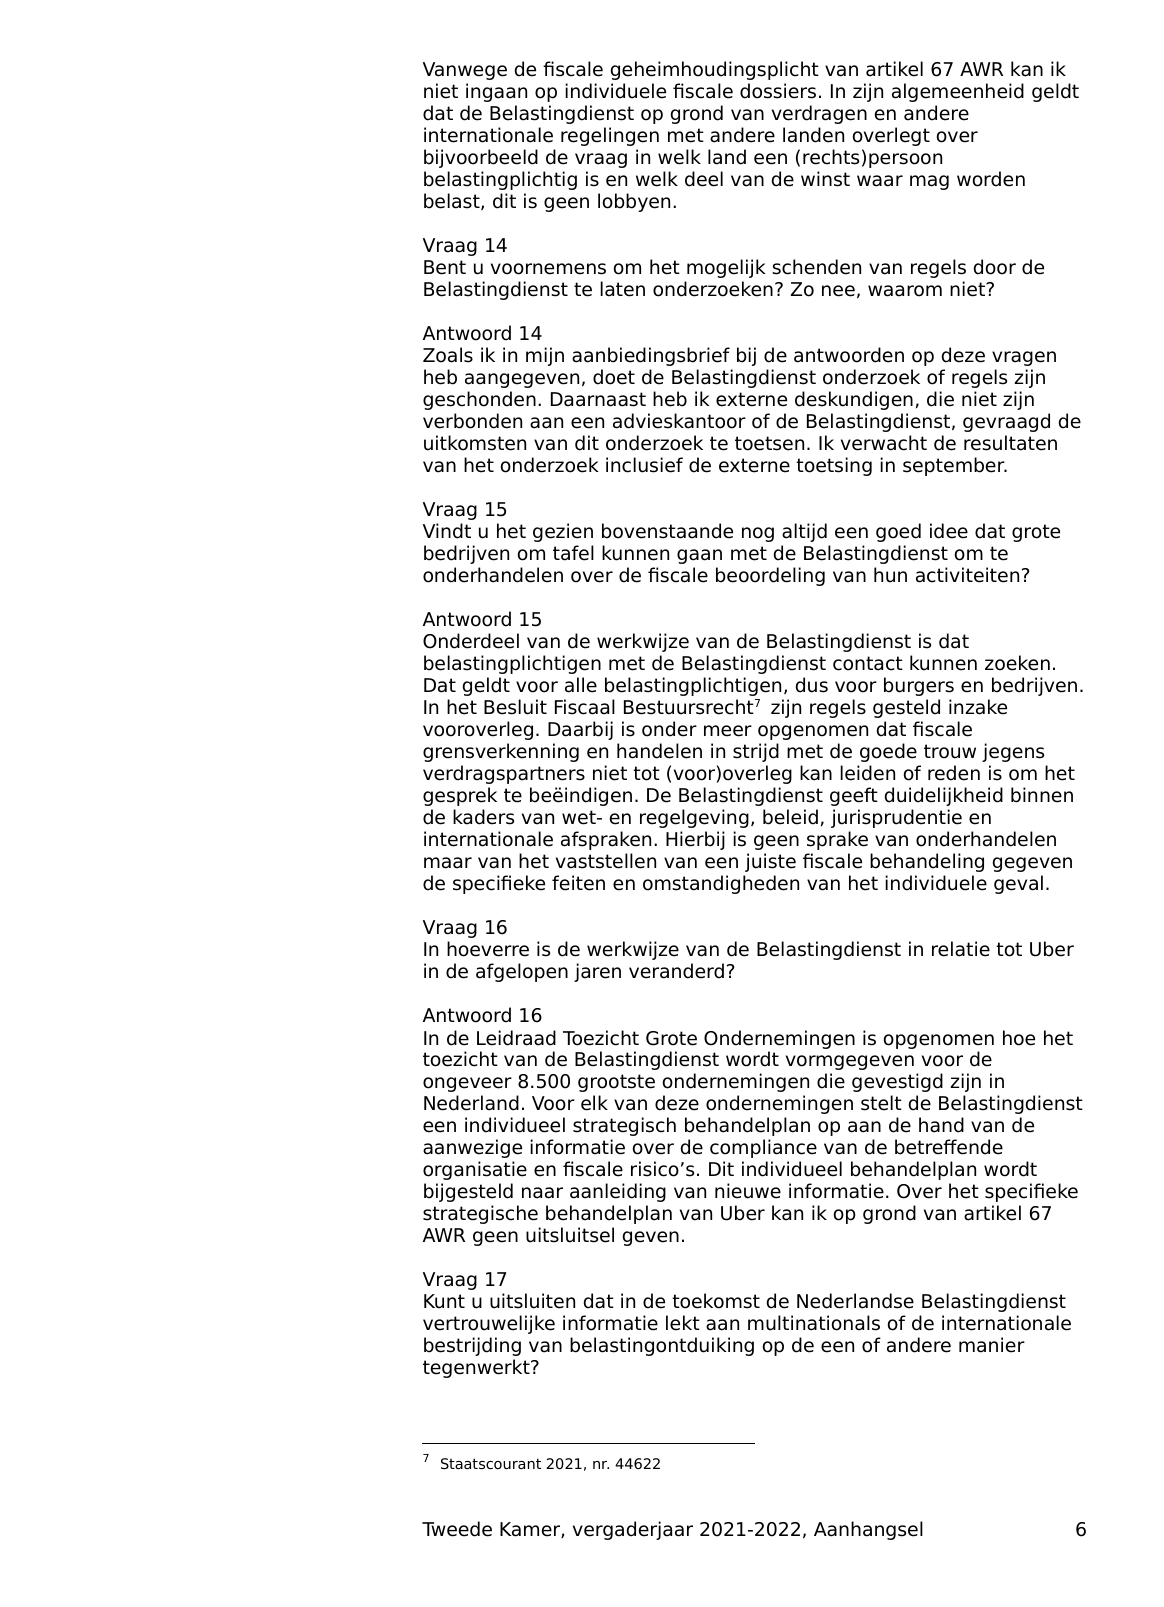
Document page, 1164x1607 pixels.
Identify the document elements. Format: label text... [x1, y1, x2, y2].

text Antwoord 16 [422, 1005, 1087, 1027]
text Kunt u uitsluiten dat in de toekomst de Nederlandse Belastingdienst vertrouwelijke informatie lekt aan multinationals of de internationale bestrijding van belastingontduiking op de een of andere manier tegenwerkt? [422, 1291, 1087, 1379]
text In hoeverre is de werkwijze van de Belastingdienst in relatie tot Uber in de afgelopen jaren veranderd? [422, 939, 1087, 983]
text Antwoord 14 [422, 323, 1087, 345]
text Vanwege de fiscale geheimhoudingsplicht van artikel 67 AWR kan ik niet ingaan op individuele fiscale dossiers. In zijn algemeenheid geldt dat de Belastingdienst op grond van verdragen en andere internationale regelingen met andere landen overlegt over bijvoorbeeld de vraag in welk land een (rechts)persoon belastingplichtig is en welk deel van de winst waar mag worden belast, dit is geen lobbyen. [422, 59, 1087, 213]
text Antwoord 15 [422, 609, 1087, 631]
text Zoals ik in mijn aanbiedingsbrief bij de antwoorden op deze vragen heb aangegeven, doet de Belastingdienst onderzoek of regels zijn geschonden. Daarnaast heb ik externe deskundigen, die niet zijn verbonden aan een advieskantoor of de Belastingdienst, gevraagd de uitkomsten van dit onderzoek te toetsen. Ik verwacht de resultaten van het onderzoek inclusief de externe toetsing in september. [422, 345, 1087, 477]
text Bent u voornemens om het mogelijk schenden van regels door de Belastingdienst te laten onderzoeken? Zo nee, waarom niet? [422, 257, 1087, 301]
text In de Leidraad Toezicht Grote Ondernemingen is opgenomen hoe het toezicht van de Belastingdienst wordt vormgegeven voor de ongeveer 8.500 grootste ondernemingen die gevestigd zijn in Nederland. Voor elk van deze ondernemingen stelt de Belastingdienst een individueel strategisch behandelplan op aan de hand van de aanwezige informatie over de compliance van de betreffende organisatie en fiscale risico’s. Dit individueel behandelplan wordt bijgesteld naar aanleiding van nieuwe informatie. Over het specifieke strategische behandelplan van Uber kan ik op grond van artikel 67 AWR geen uitsluitsel geven. [422, 1027, 1087, 1247]
text Onderdeel van de werkwijze van de Belastingdienst is dat belastingplichtigen met de Belastingdienst contact kunnen zoeken. Dat geldt voor alle belastingplichtigen, dus voor burgers en bedrijven. In het Besluit Fiscaal Bestuursrecht zijn regels gesteld inzake vooroverleg. Daarbij is onder meer opgenomen dat fiscale grensverkenning en handelen in strijd met de goede trouw jegens verdragspartners niet tot (voor)overleg kan leiden of reden is om het gesprek te beëindigen. De Belastingdienst geeft duidelijkheid binnen de kaders van wet- en regelgeving, beleid, jurisprudentie en internationale afspraken. Hierbij is geen sprake van onderhandelen maar van het vaststellen van een juiste fiscale behandeling gegeven de specifieke feiten en omstandigheden van het individuele geval. [422, 631, 1087, 895]
text Staatscourant 2021, nr. 44622 [422, 1452, 1087, 1474]
text Vraag 14 [422, 235, 1087, 257]
text Vraag 17 [422, 1269, 1087, 1291]
text Vraag 15 [422, 499, 1087, 521]
text Vraag 16 [422, 917, 1087, 939]
text Vindt u het gezien bovenstaande nog altijd een goed idee dat grote bedrijven om tafel kunnen gaan met de Belastingdienst om te onderhandelen over de fiscale beoordeling van hun activiteiten? [422, 521, 1087, 587]
